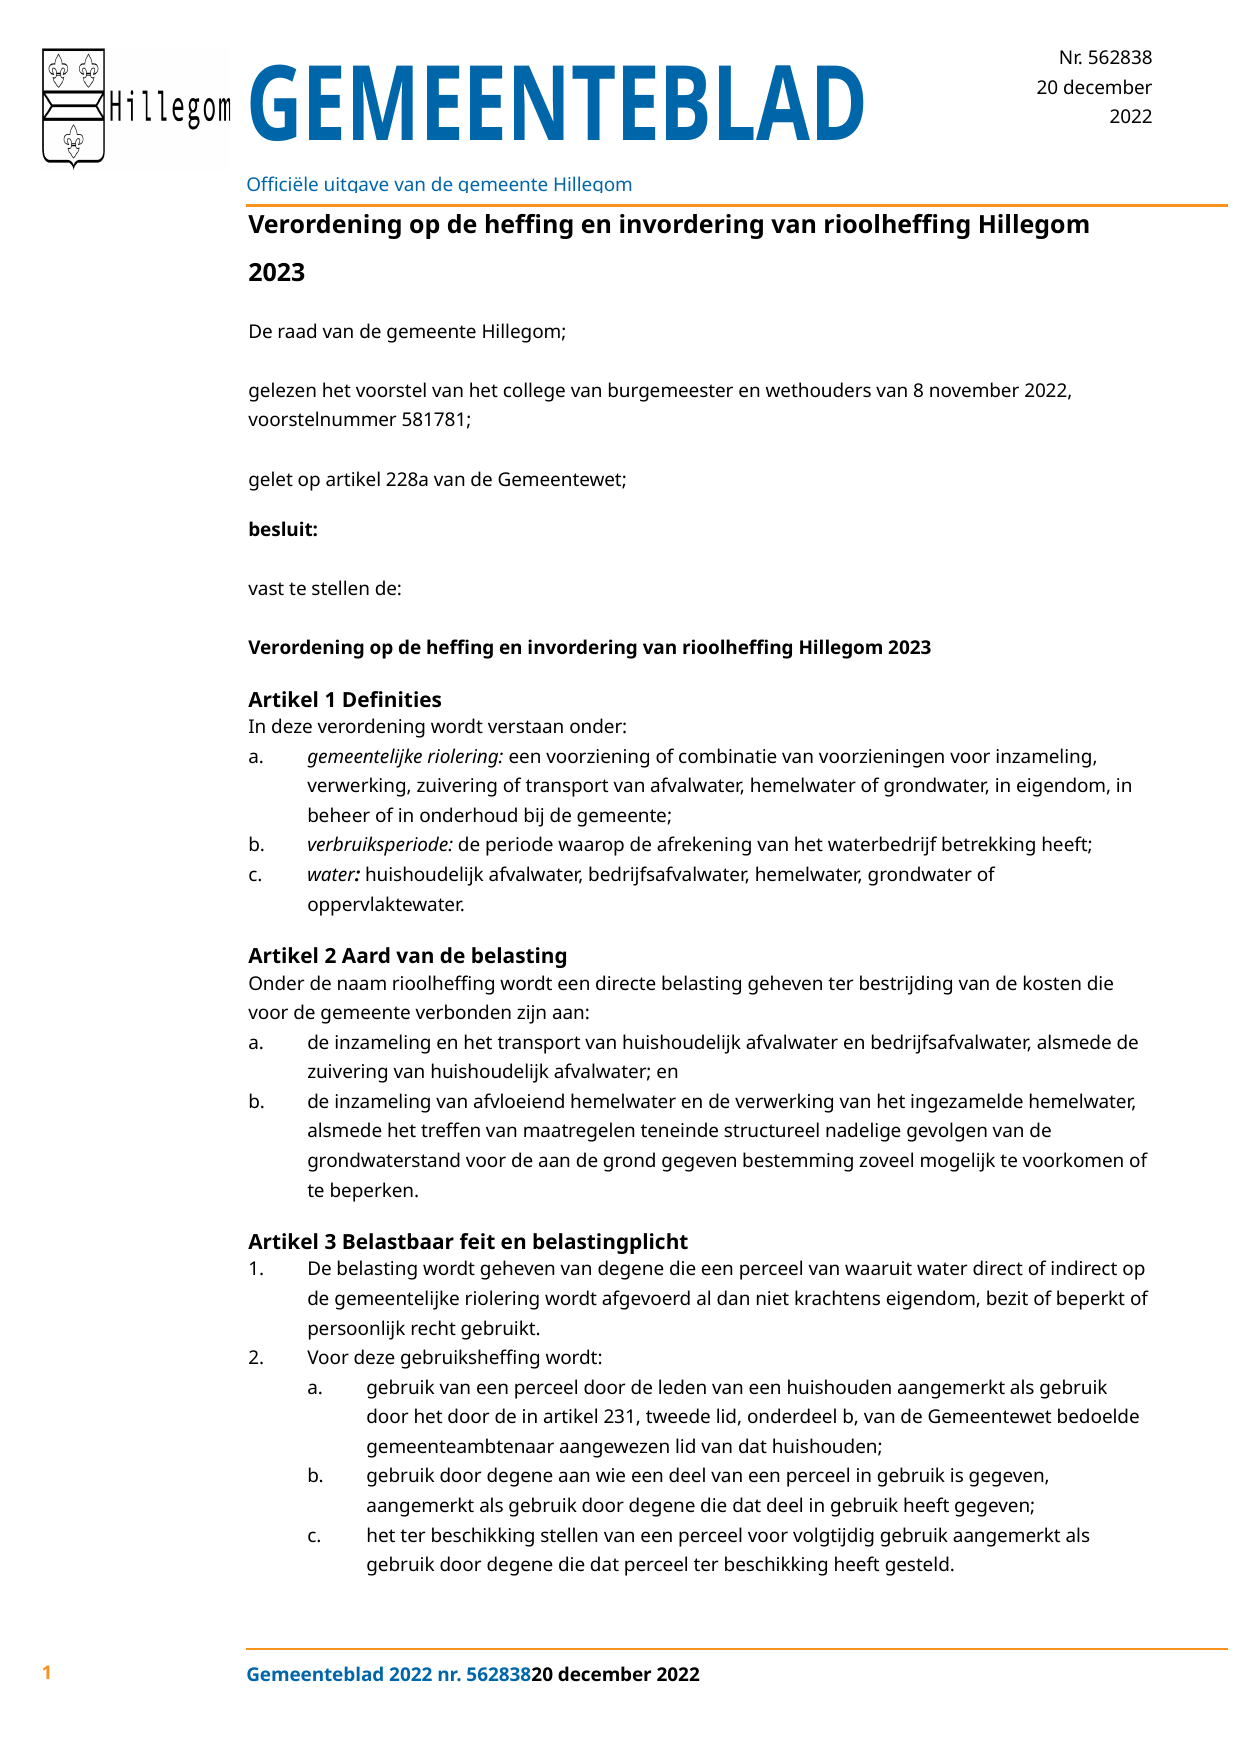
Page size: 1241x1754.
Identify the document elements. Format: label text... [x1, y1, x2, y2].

list de inzameling van afvloeiend hemelwater en de verwerking van het ingezamelde hemelwater, alsmede het treffen van maatregelen teneinde structureel nadelige gevolgen van de grondwaterstand voor de aan de grond gegeven bestemming zoveel mogelijk te voorkomen of te beperken. [248, 1088, 1152, 1202]
text Artikel 3 Belastbaar feit en belastingplicht [248, 1227, 1152, 1256]
list verbruiksperiode: de periode waarop de afrekening van het waterbedrijf betrekking heeft; [248, 832, 1152, 857]
text Artikel 2 Aard van de belasting [248, 941, 1152, 970]
text De raad van de gemeente Hillegom; [248, 318, 1152, 344]
text Verordening op de heffing en invordering van rioolheffing Hillegom 2023 [248, 207, 1152, 288]
text gelet op artikel 228a van de Gemeentewet; [248, 466, 1152, 492]
list het ter beschikking stellen van een perceel voor volgtijdig gebruik aangemerkt als gebruik door degene die dat perceel ter beschikking heeft gesteld. [307, 1522, 1152, 1577]
text In deze verordening wordt verstaan onder: [248, 713, 1152, 739]
list gemeentelijke riolering: een voorziening of combinatie van voorzieningen voor inzameling, verwerking, zuivering of transport van afvalwater, hemelwater of grondwater, in eigendom, in beheer of in onderhoud bij de gemeente; [248, 743, 1152, 828]
text Artikel 1 Definities [248, 685, 1152, 713]
picture [41, 47, 231, 172]
list water: huishoudelijk afvalwater, bedrijfsafvalwater, hemelwater, grondwater of oppervlaktewater. [248, 861, 1152, 917]
list gebruik door degene aan wie een deel van een perceel in gebruik is gegeven, aangemerkt als gebruik door degene die dat deel in gebruik heeft gegeven; [307, 1463, 1152, 1518]
list Voor deze gebruiksheffing wordt: [248, 1344, 1152, 1370]
list de inzameling en het transport van huishoudelijk afvalwater en bedrijfsafvalwater, alsmede de zuivering van huishoudelijk afvalwater; en [248, 1029, 1152, 1084]
text gelezen het voorstel van het college van burgemeester en wethouders van 8 november 2022, voorstelnummer 581781; [248, 377, 1152, 432]
text Onder de naam rioolheffing wordt een directe belasting geheven ter bestrijding van de kosten die voor de gemeente verbonden zijn aan: [248, 970, 1152, 1025]
list De belasting wordt geheven van degene die een perceel van waaruit water direct of indirect op de gemeentelijke riolering wordt afgevoerd al dan niet krachtens eigendom, bezit of beperkt of persoonlijk recht gebruikt. [248, 1256, 1152, 1341]
text vast te stellen de: [248, 575, 1152, 601]
text Verordening op de heffing en invordering van rioolheffing Hillegom 2023 [248, 634, 1152, 660]
list gebruik van een perceel door de leden van een huishouden aangemerkt als gebruik door het door de in artikel 231, tweede lid, onderdeel b, van de Gemeentewet bedoelde gemeenteambtenaar aangewezen lid van dat huishouden; [307, 1374, 1152, 1459]
text besluit: [248, 516, 1152, 542]
